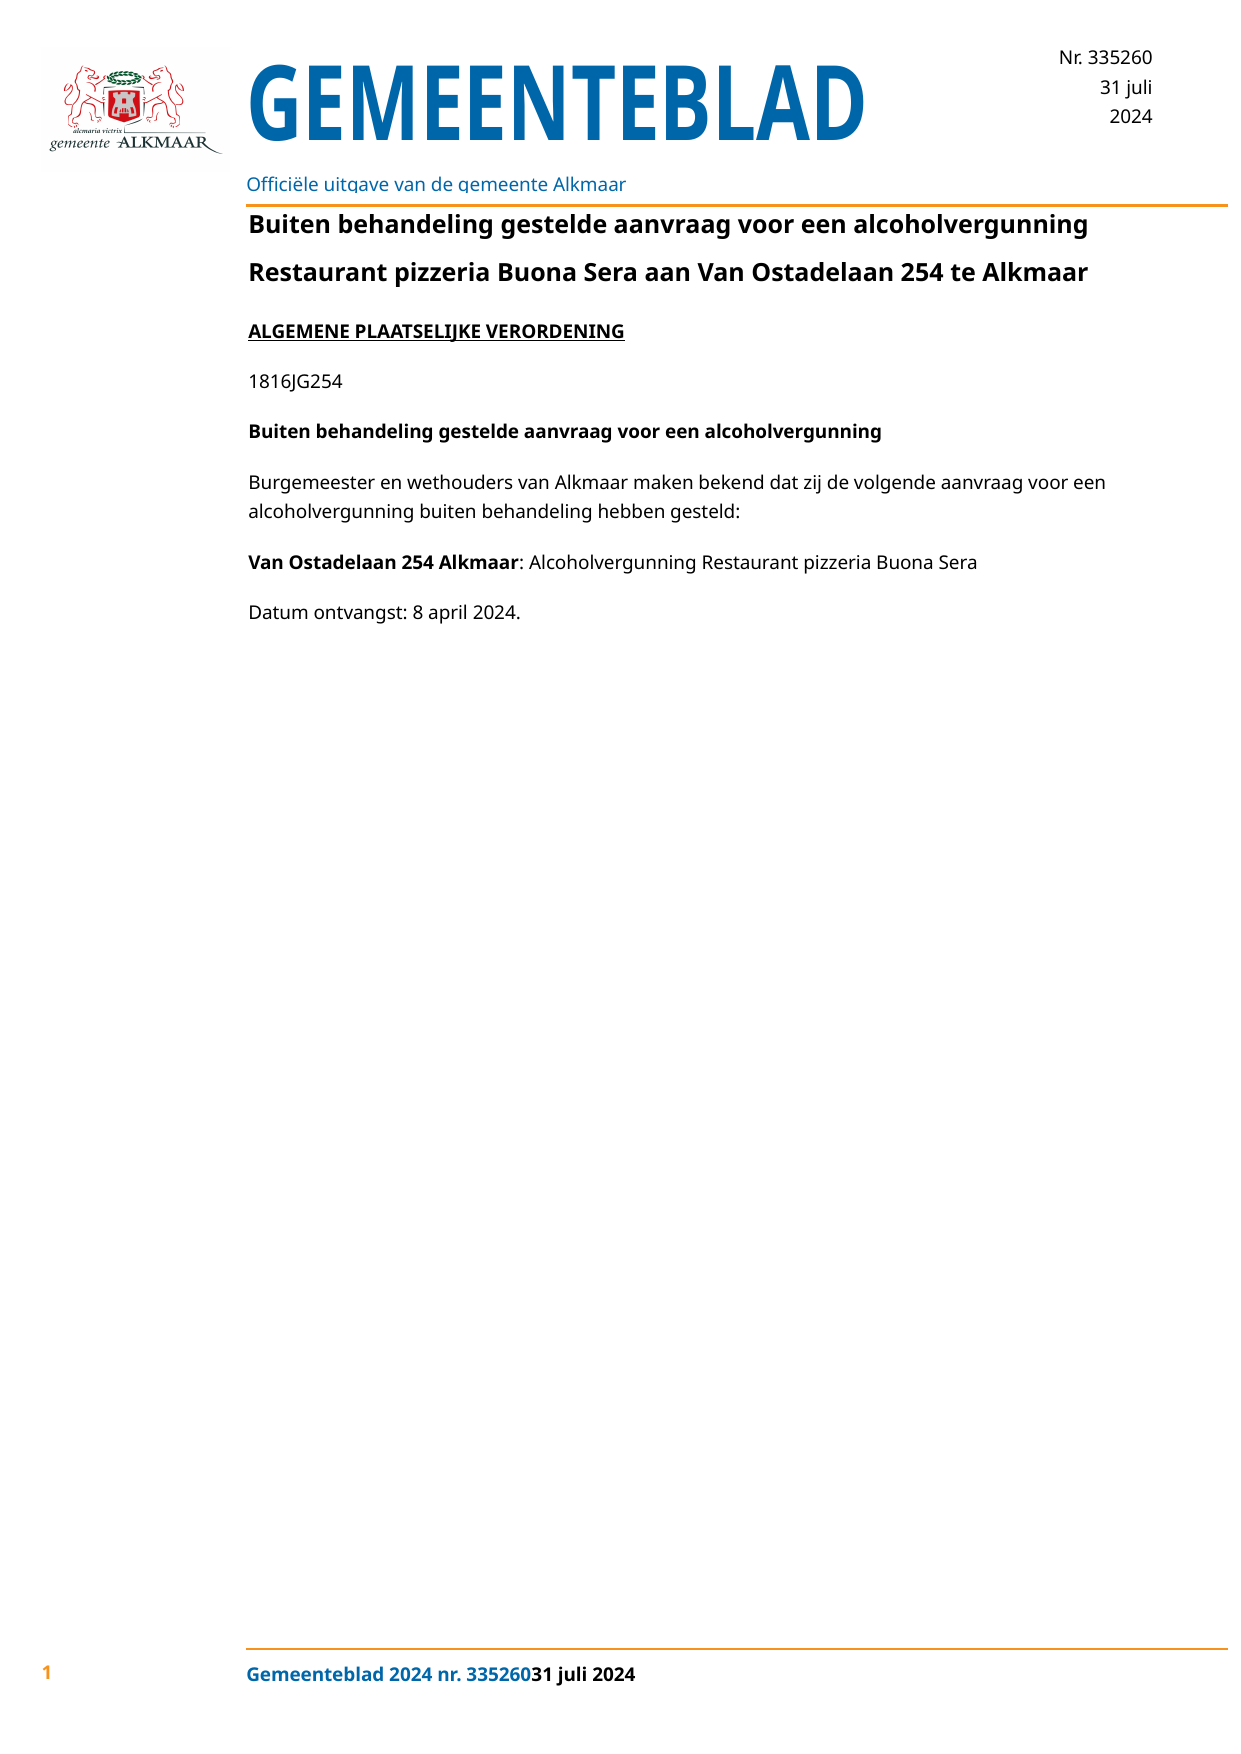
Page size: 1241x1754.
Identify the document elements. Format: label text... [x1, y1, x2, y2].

text Burgemeester en wethouders van Alkmaar maken bekend dat zij de volgende aanvraag voor een alcoholvergunning buiten behandeling hebben gesteld: [248, 469, 1152, 524]
text 1816JG254 [248, 368, 1152, 394]
text Buiten behandeling gestelde aanvraag voor een alcoholvergunning Restaurant pizzeria Buona Sera aan Van Ostadelaan 254 te Alkmaar [248, 207, 1152, 288]
text ALGEMENE PLAATSELIJKE VERORDENING [248, 318, 1152, 344]
text Van Ostadelaan 254 Alkmaar: Alcoholvergunning Restaurant pizzeria Buona Sera [248, 549, 1152, 575]
text Buiten behandeling gestelde aanvraag voor een alcoholvergunning [248, 419, 1152, 444]
picture [41, 47, 231, 172]
text Datum ontvangst: 8 april 2024. [248, 599, 1152, 625]
